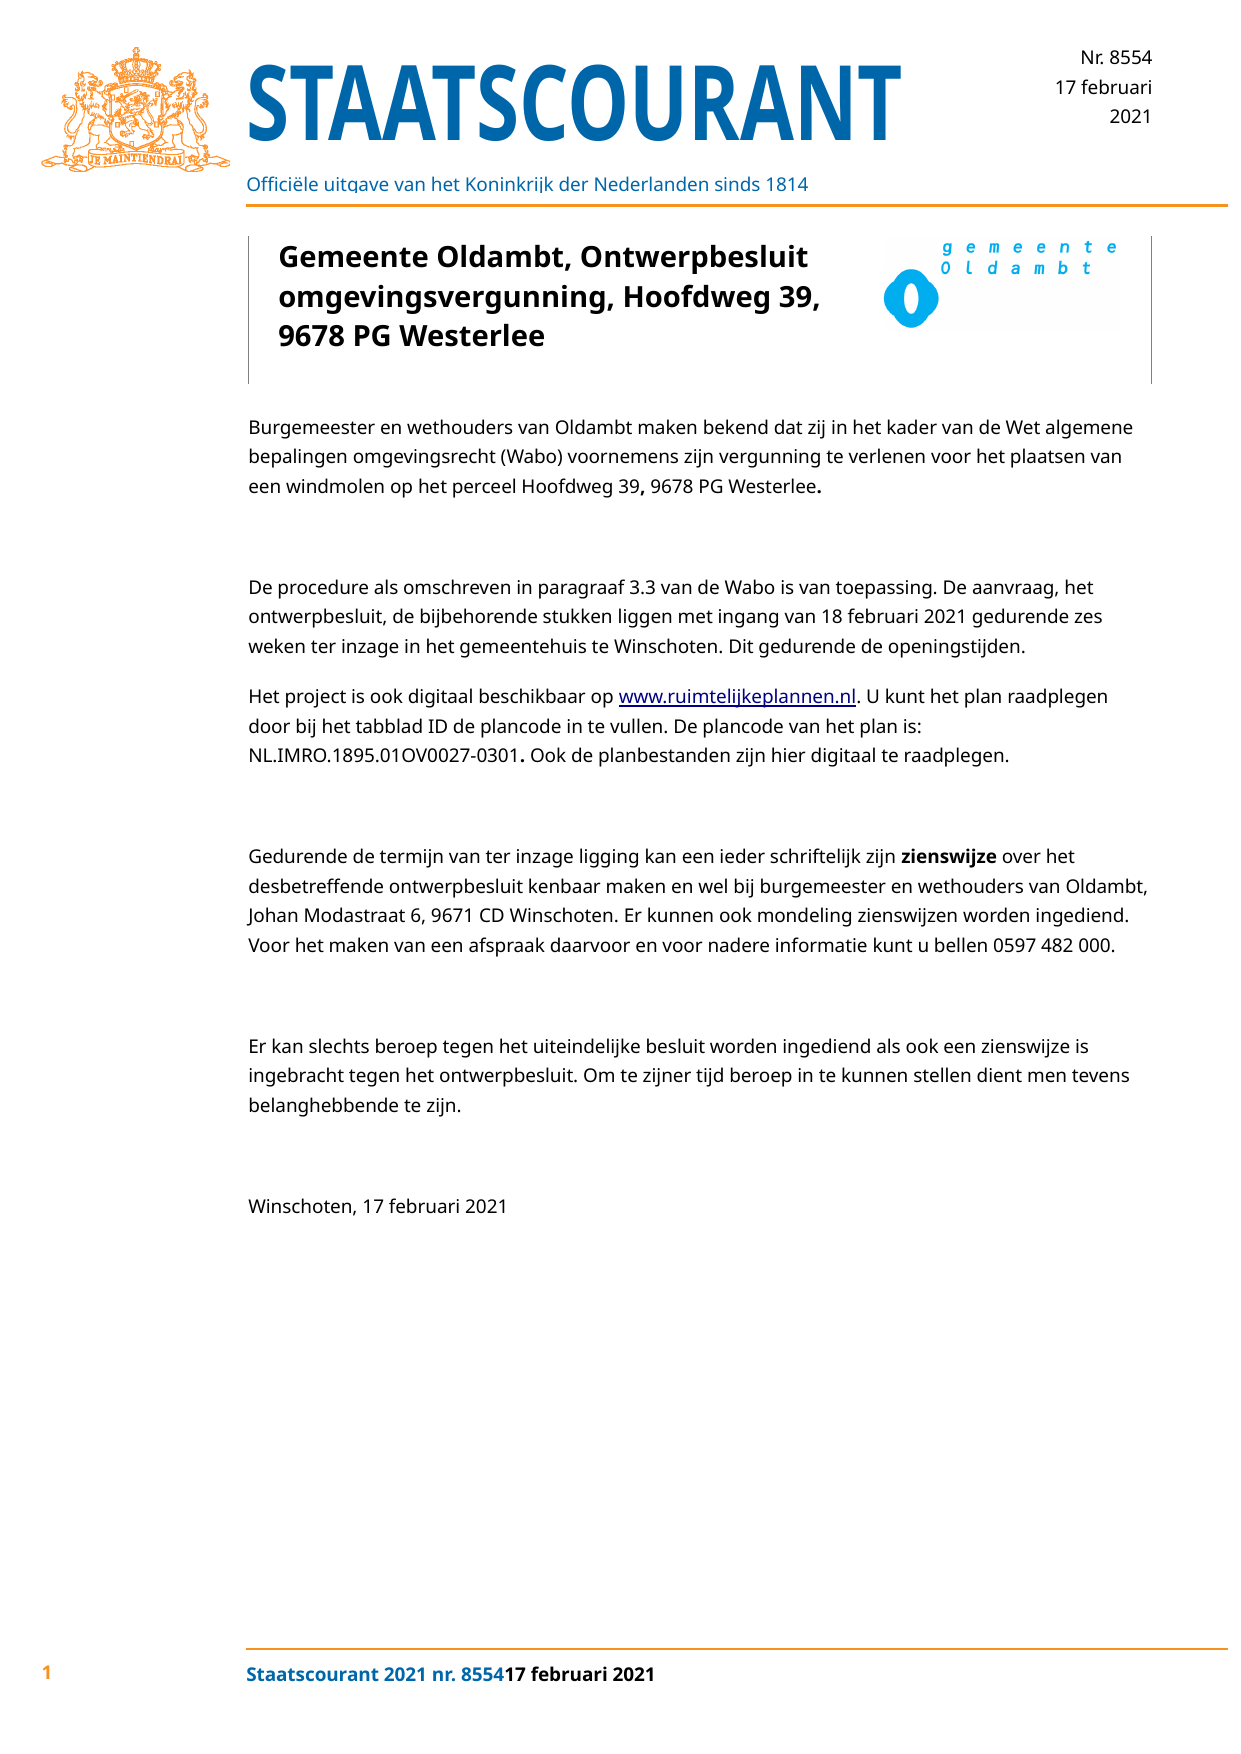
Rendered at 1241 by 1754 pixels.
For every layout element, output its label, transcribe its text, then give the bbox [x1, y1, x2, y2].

text De procedure als omschreven in paragraaf 3.3 van de Wabo is van toepassing. De aanvraag, het ontwerpbesluit, de bijbehorende stukken liggen met ingang van 18 februari 2021 gedurende zes weken ter inzage in het gemeentehuis te Winschoten. Dit gedurende de openingstijden. [248, 574, 1152, 659]
text Burgemeester en wethouders van Oldambt maken bekend dat zij in het kader van de Wet algemene bepalingen omgevingsrecht (Wabo) voornemens zijn vergunning te verlenen voor het plaatsen van een windmolen op het perceel Hoofdweg 39, 9678 PG Westerlee. [248, 414, 1152, 499]
text Er kan slechts beroep tegen het uiteindelijke besluit worden ingediend als ook een zienswijze is ingebracht tegen het ontwerpbesluit. Om te zijner tijd beroep in te kunnen stellen dient men tevens belanghebbende te zijn. [248, 1033, 1152, 1118]
picture [41, 47, 231, 172]
text Gedurende de termijn van ter inzage ligging kan een ieder schriftelijk zijn zienswijze over het desbetreffende ontwerpbesluit kenbaar maken en wel bij burgemeester en wethouders van Oldambt, Johan Modastraat 6, 9671 CD Winschoten. Er kunnen ook mondeling zienswijzen worden ingediend. Voor het maken van een afspraak daarvoor en voor nadere informatie kunt u bellen 0597 482 000. [248, 843, 1152, 958]
picture [882, 236, 1119, 331]
text Het project is ook digitaal beschikbaar op www.ruimtelijkeplannen.nl. U kunt het plan raadplegen door bij het tabblad ID de plancode in te vullen. De plancode van het plan is: NL.IMRO.1895.01OV0027-0301. Ook de planbestanden zijn hier digitaal te raadplegen. [248, 683, 1152, 768]
table_header Gemeente Oldambt, Ontwerpbesluit omgevingsvergunning, Hoofdweg 39, 9678 PG Westerlee [249, 236, 850, 384]
text Winschoten, 17 februari 2021 [248, 1193, 1152, 1219]
table_header [850, 236, 1151, 384]
